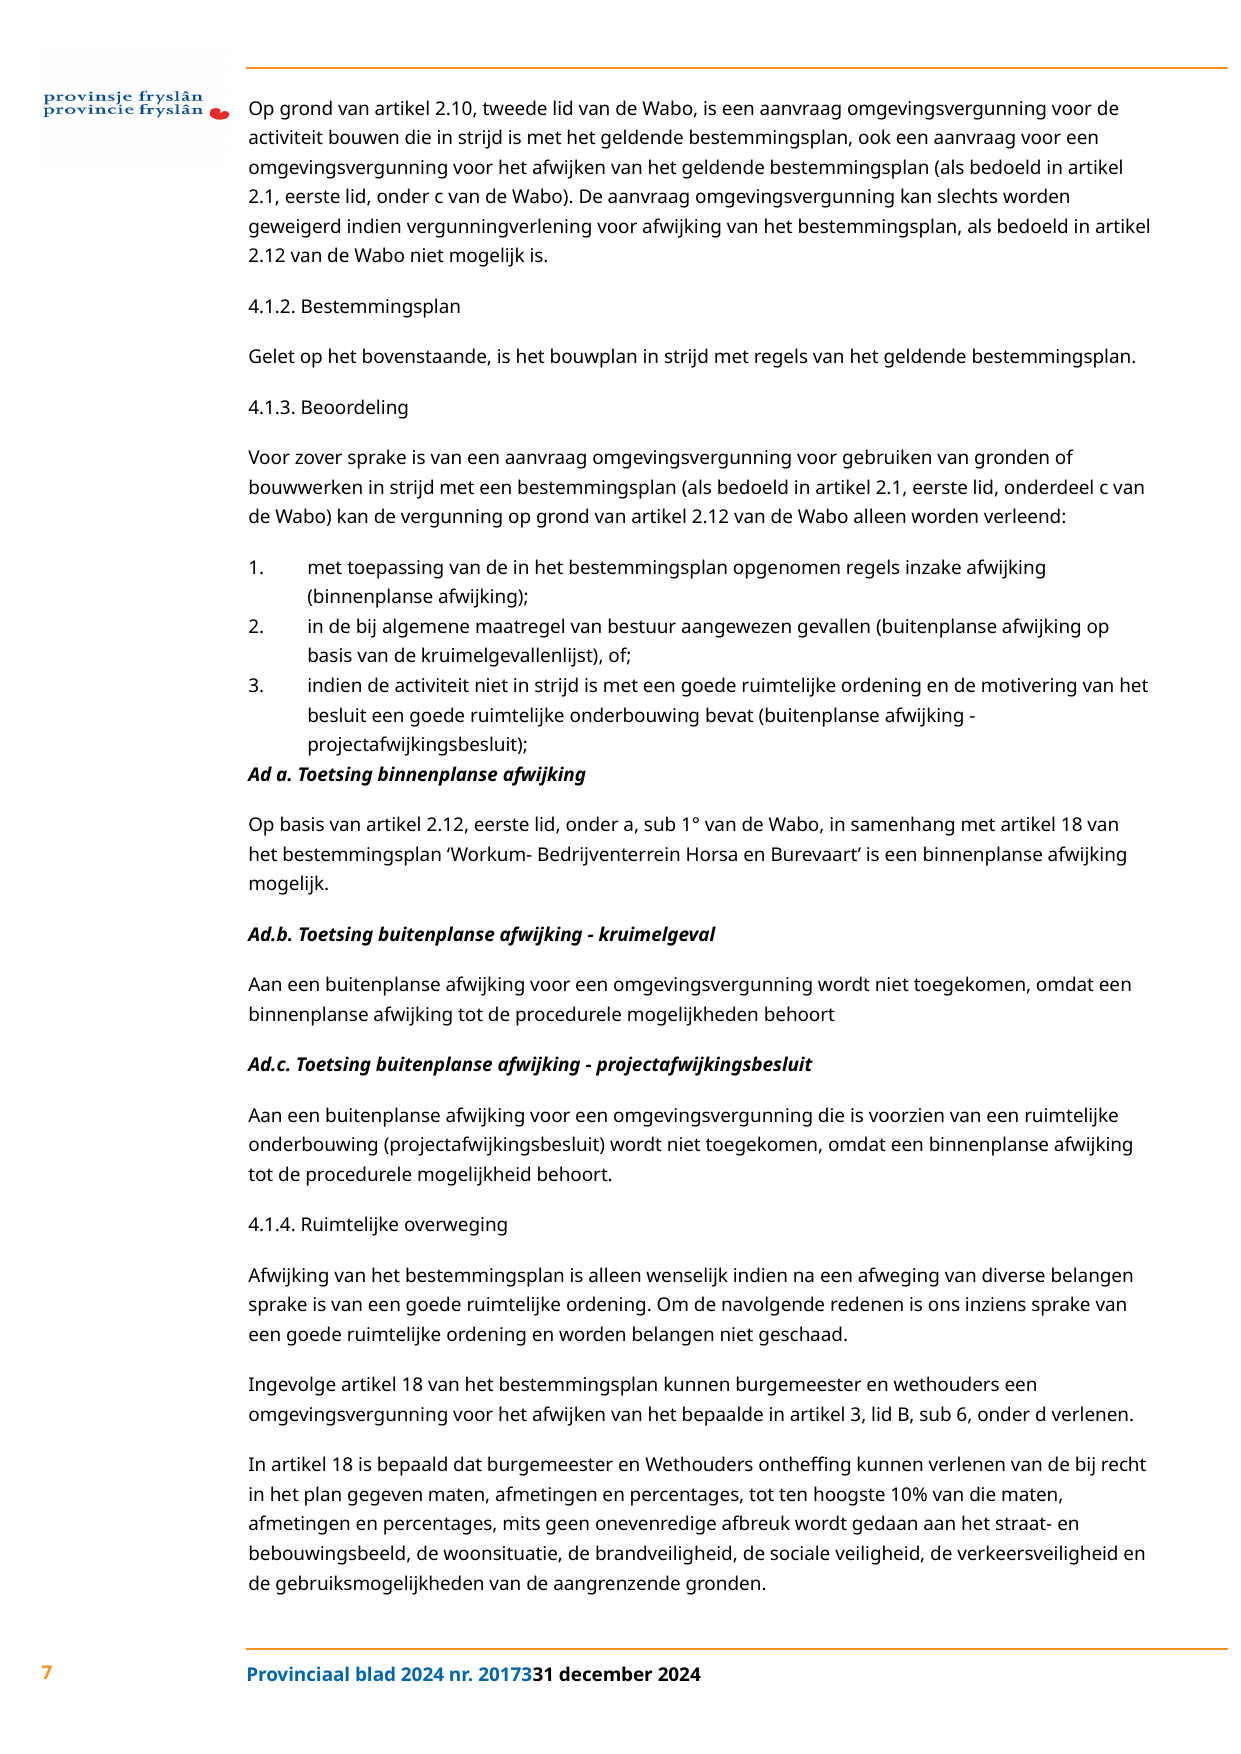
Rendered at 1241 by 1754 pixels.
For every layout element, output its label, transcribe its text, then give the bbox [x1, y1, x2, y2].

list met toepassing van de in het bestemmingsplan opgenomen regels inzake afwijking (binnenplanse afwijking); [248, 554, 1152, 609]
list in de bij algemene maatregel van bestuur aangewezen gevallen (buitenplanse afwijking op basis van de kruimelgevallenlijst), of; [248, 613, 1152, 668]
text Voor zover sprake is van een aanvraag omgevingsvergunning voor gebruiken van gronden of bouwwerken in strijd met een bestemmingsplan (als bedoeld in artikel 2.1, eerste lid, onderdeel c van de Wabo) kan de vergunning op grond van artikel 2.12 van de Wabo alleen worden verleend: [248, 444, 1152, 529]
text Gelet op het bovenstaande, is het bouwplan in strijd met regels van het geldende bestemmingsplan. [248, 343, 1152, 369]
text Aan een buitenplanse afwijking voor een omgevingsvergunning wordt niet toegekomen, omdat een binnenplanse afwijking tot de procedurele mogelijkheden behoort [248, 971, 1152, 1027]
text Ingevolge artikel 18 van het bestemmingsplan kunnen burgemeester en wethouders een omgevingsvergunning voor het afwijken van het bepaalde in artikel 3, lid B, sub 6, onder d verlenen. [248, 1371, 1152, 1427]
text Op basis van artikel 2.12, eerste lid, onder a, sub 1° van de Wabo, in samenhang met artikel 18 van het bestemmingsplan ‘Workum- Bedrijventerrein Horsa en Burevaart’ is een binnenplanse afwijking mogelijk. [248, 811, 1152, 896]
text 4.1.2. Bestemmingsplan [248, 293, 1152, 319]
text Op grond van artikel 2.10, tweede lid van de Wabo, is een aanvraag omgevingsvergunning voor de activiteit bouwen die in strijd is met het geldende bestemmingsplan, ook een aanvraag voor een omgevingsvergunning voor het afwijken van het geldende bestemmingsplan (als bedoeld in artikel 2.1, eerste lid, onder c van de Wabo). De aanvraag omgevingsvergunning kan slechts worden geweigerd indien vergunningverlening voor afwijking van het bestemmingsplan, als bedoeld in artikel 2.12 van de Wabo niet mogelijk is. [248, 95, 1152, 268]
picture [41, 47, 231, 172]
list indien de activiteit niet in strijd is met een goede ruimtelijke ordening en de motivering van het besluit een goede ruimtelijke onderbouwing bevat (buitenplanse afwijking - projectafwijkingsbesluit); [248, 672, 1152, 757]
text 4.1.3. Beoordeling [248, 394, 1152, 420]
text 4.1.4. Ruimtelijke overweging [248, 1211, 1152, 1237]
text In artikel 18 is bepaald dat burgemeester en Wethouders ontheffing kunnen verlenen van de bij recht in het plan gegeven maten, afmetingen en percentages, tot ten hoogste 10% van die maten, afmetingen en percentages, mits geen onevenredige afbreuk wordt gedaan aan het straat- en bebouwingsbeeld, de woonsituatie, de brandveiligheid, de sociale veiligheid, de verkeersveiligheid en de gebruiksmogelijkheden van de aangrenzende gronden. [248, 1451, 1152, 1596]
text Afwijking van het bestemmingsplan is alleen wenselijk indien na een afweging van diverse belangen sprake is van een goede ruimtelijke ordening. Om de navolgende redenen is ons inziens sprake van een goede ruimtelijke ordening en worden belangen niet geschaad. [248, 1262, 1152, 1347]
text Aan een buitenplanse afwijking voor een omgevingsvergunning die is voorzien van een ruimtelijke onderbouwing (projectafwijkingsbesluit) wordt niet toegekomen, omdat een binnenplanse afwijking tot de procedurele mogelijkheid behoort. [248, 1102, 1152, 1187]
text Ad.b. Toetsing buitenplanse afwijking - kruimelgeval [248, 921, 1152, 947]
text Ad a. Toetsing binnenplanse afwijking [248, 761, 1152, 787]
text Ad.c. Toetsing buitenplanse afwijking - projectafwijkingsbesluit [248, 1051, 1152, 1077]
